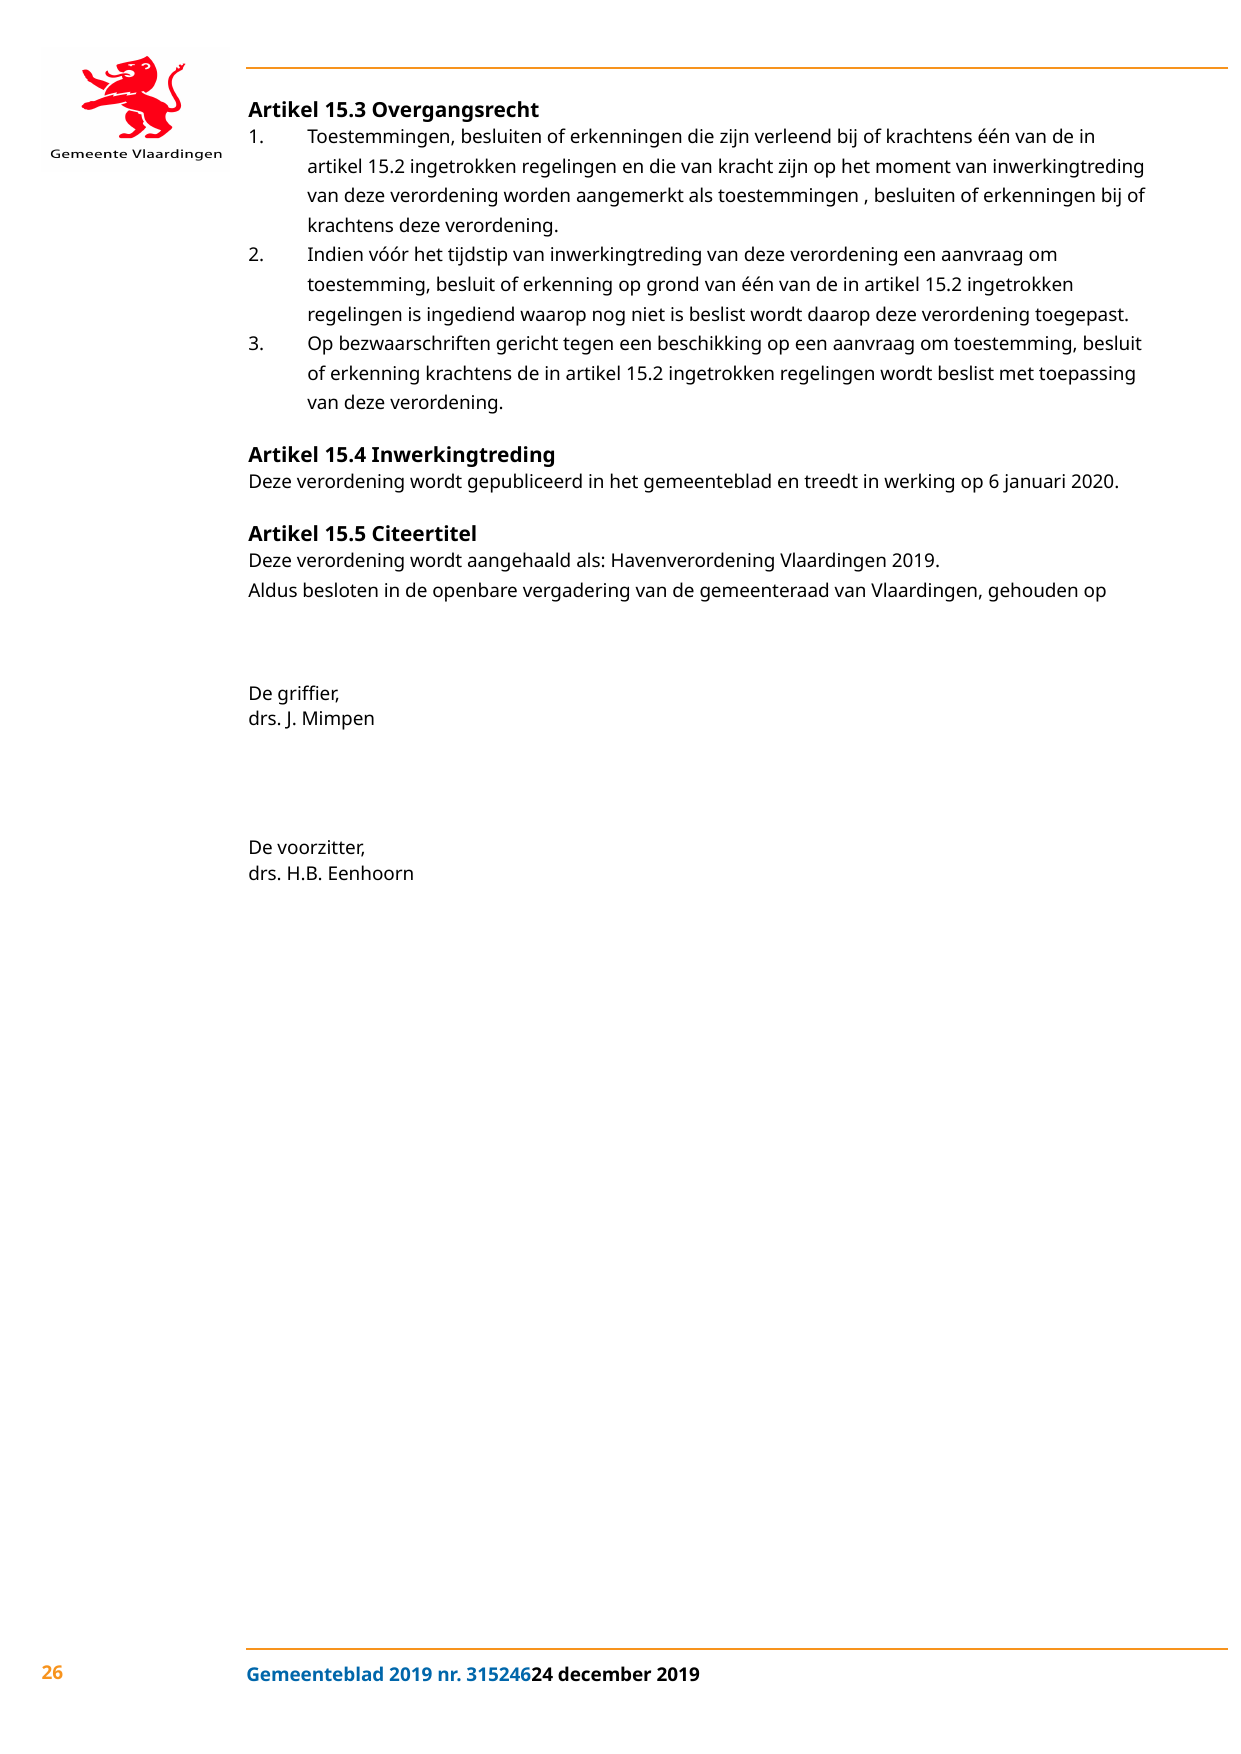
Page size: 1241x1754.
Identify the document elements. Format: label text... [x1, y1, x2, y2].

text De voorzitter, [248, 834, 1152, 860]
picture [41, 47, 231, 172]
text Artikel 15.5 Citeertitel [248, 519, 1152, 547]
list Op bezwaarschriften gericht tegen een beschikking op een aanvraag om toestemming, besluit of erkenning krachtens de in artikel 15.2 ingetrokken regelingen wordt beslist met toepassing van deze verordening. [248, 330, 1152, 415]
text De griffier, [248, 680, 1152, 705]
text Artikel 15.3 Overgangsrecht [248, 95, 1152, 123]
text Deze verordening wordt aangehaald als: Havenverordening Vlaardingen 2019. [248, 547, 1152, 573]
list Toestemmingen, besluiten of erkenningen die zijn verleend bij of krachtens één van de in artikel 15.2 ingetrokken regelingen en die van kracht zijn op het moment van inwerkingtreding van deze verordening worden aangemerkt als toestemmingen , besluiten of erkenningen bij of krachtens deze verordening. [248, 123, 1152, 238]
text Deze verordening wordt gepubliceerd in het gemeenteblad en treedt in werking op 6 januari 2020. [248, 468, 1152, 494]
text drs. J. Mimpen [248, 705, 1152, 731]
text Aldus besloten in de openbare vergadering van de gemeenteraad van Vlaardingen, gehouden op [248, 577, 1152, 602]
text drs. H.B. Eenhoorn [248, 860, 1152, 886]
text Artikel 15.4 Inwerkingtreding [248, 440, 1152, 468]
list Indien vóór het tijdstip van inwerkingtreding van deze verordening een aanvraag om toestemming, besluit of erkenning op grond van één van de in artikel 15.2 ingetrokken regelingen is ingediend waarop nog niet is beslist wordt daarop deze verordening toegepast. [248, 242, 1152, 326]
